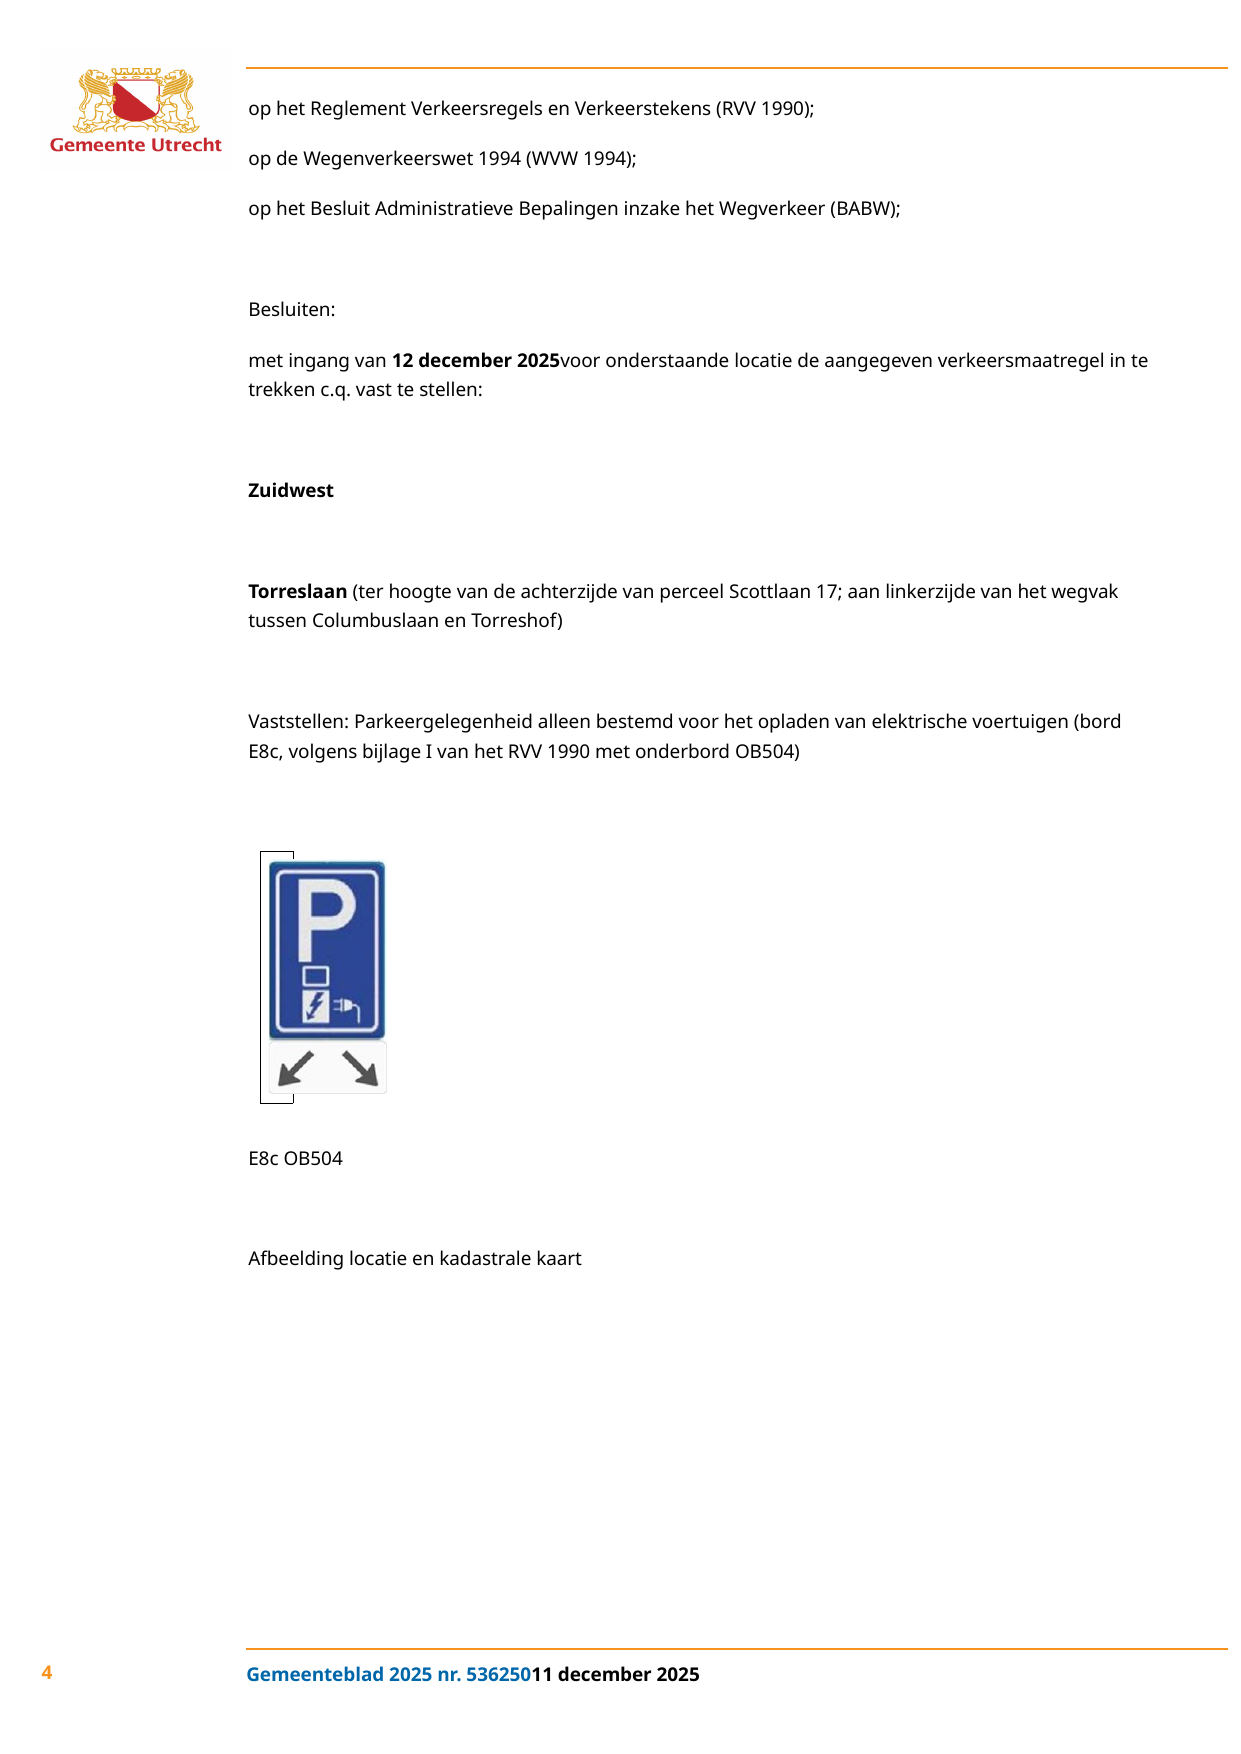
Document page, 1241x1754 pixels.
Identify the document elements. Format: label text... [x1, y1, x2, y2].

text op het Besluit Administratieve Bepalingen inzake het Wegverkeer (BABW); [248, 196, 1152, 221]
text op de Wegenverkeerswet 1994 (WVW 1994); [248, 145, 1152, 171]
text Zuidwest [248, 477, 1152, 503]
picture [268, 859, 387, 1094]
text Torreslaan (ter hoogte van de achterzijde van perceel Scottlaan 17; aan linkerzijde van het wegvak tussen Columbuslaan en Torreshof) [248, 578, 1152, 633]
picture [41, 47, 231, 172]
text Besluiten: [248, 296, 1152, 322]
text Afbeelding locatie en kadastrale kaart [248, 1246, 1152, 1271]
text op het Reglement Verkeersregels en Verkeerstekens (RVV 1990); [248, 95, 1152, 121]
text E8c OB504 [248, 1145, 1152, 1171]
text Vaststellen: Parkeergelegenheid alleen bestemd voor het opladen van elektrische voertuigen (bord E8c, volgens bijlage I van het RVV 1990 met onderbord OB504) [248, 708, 1152, 764]
text met ingang van 12 december 2025voor onderstaande locatie de aangegeven verkeersmaatregel in te trekken c.q. vast te stellen: [248, 347, 1152, 402]
